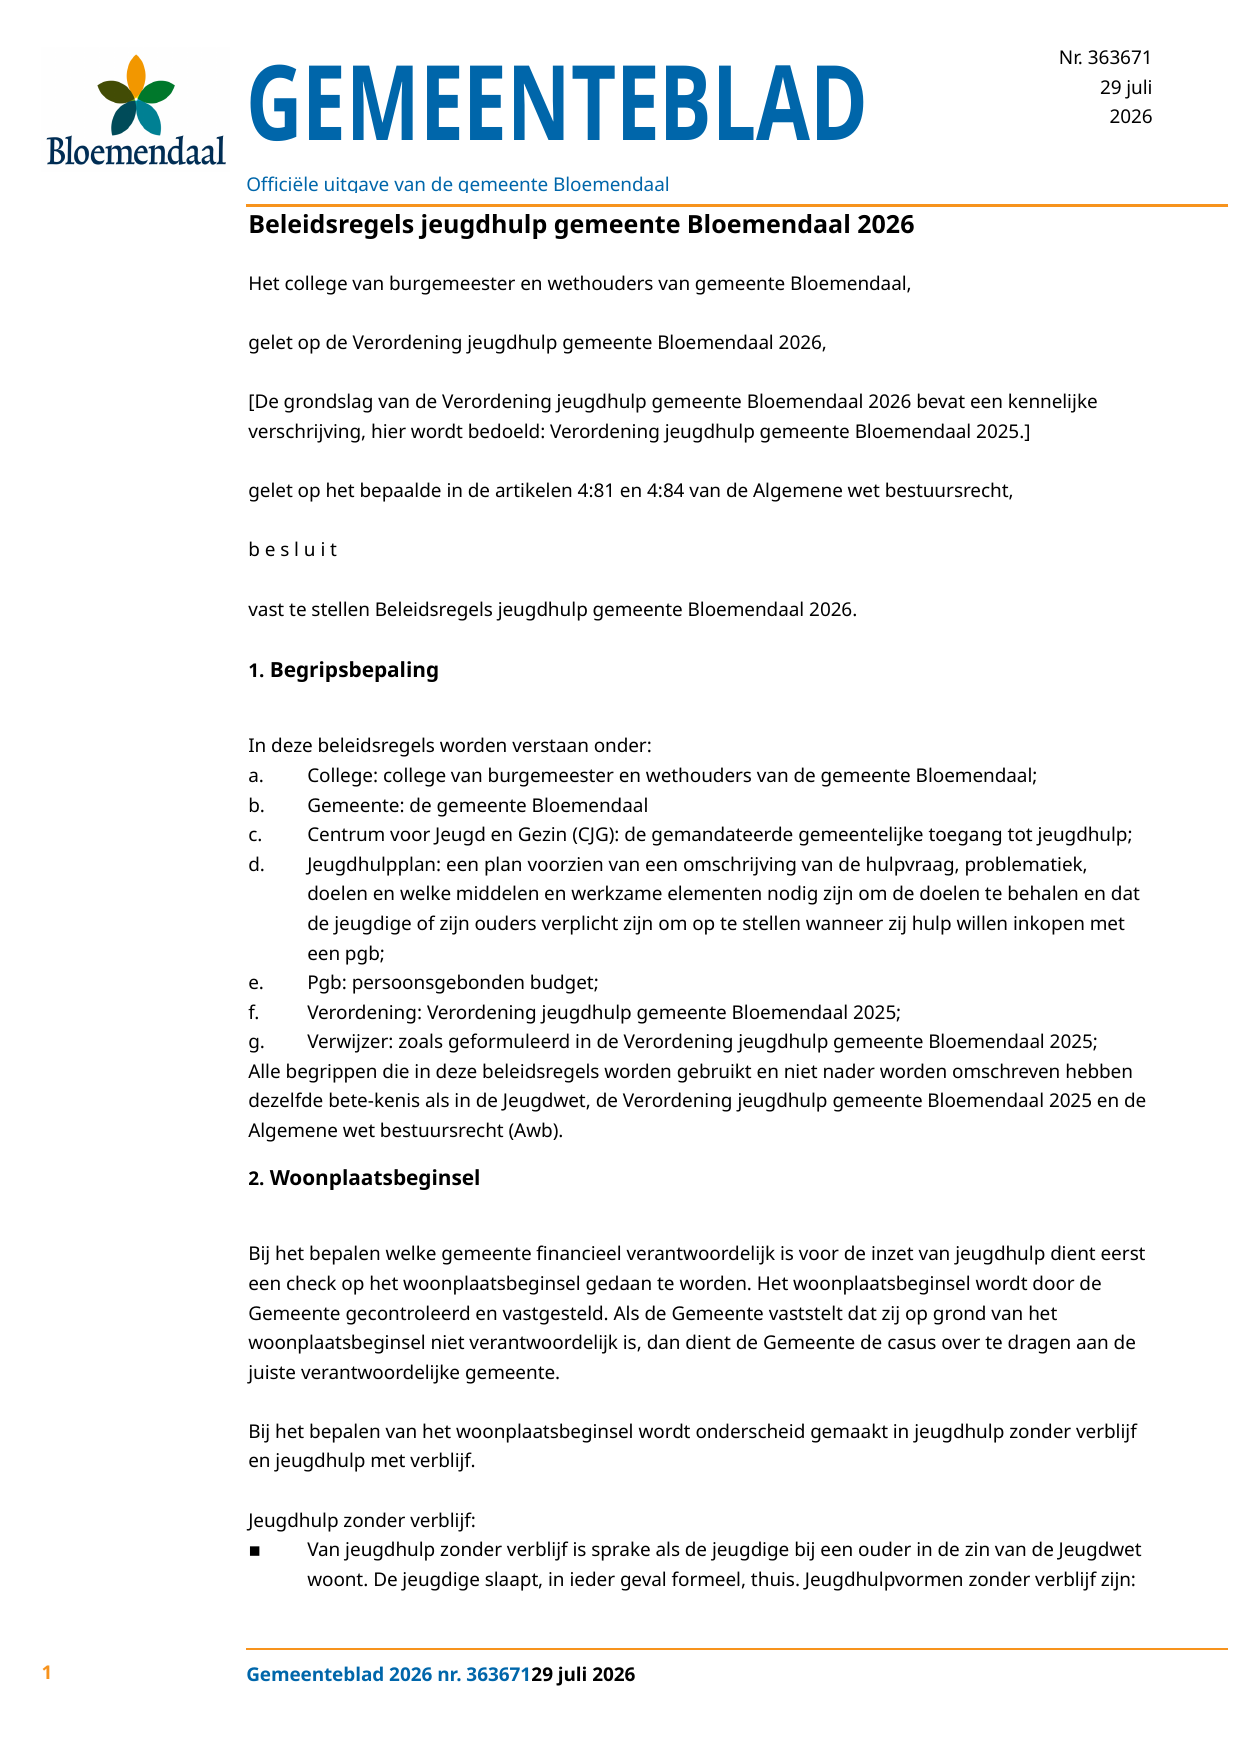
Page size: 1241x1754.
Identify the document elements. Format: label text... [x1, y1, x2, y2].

list College: college van burgemeester en wethouders van de gemeente Bloemendaal; [248, 762, 1152, 788]
list Verwijzer: zoals geformuleerd in de Verordening jeugdhulp gemeente Bloemendaal 2025; [248, 1028, 1152, 1054]
text 2. Woonplaatsbeginsel [248, 1163, 1152, 1191]
text b e s l u i t [248, 537, 1152, 562]
text gelet op de Verordening jeugdhulp gemeente Bloemendaal 2026, [248, 329, 1152, 355]
list Gemeente: de gemeente Bloemendaal [248, 792, 1152, 817]
text Bij het bepalen welke gemeente financieel verantwoordelijk is voor de inzet van jeugdhulp dient eerst een check op het woonplaatsbeginsel gedaan te worden. Het woonplaatsbeginsel wordt door de Gemeente gecontroleerd en vastgesteld. Als de Gemeente vaststelt dat zij op grond van het woonplaatsbeginsel niet verantwoordelijk is, dan dient de Gemeente de casus over te dragen aan de juiste verantwoordelijke gemeente. [248, 1241, 1152, 1384]
list Verordening: Verordening jeugdhulp gemeente Bloemendaal 2025; [248, 999, 1152, 1024]
text vast te stellen Beleidsregels jeugdhulp gemeente Bloemendaal 2026. [248, 596, 1152, 621]
picture [41, 47, 231, 172]
text [De grondslag van de Verordening jeugdhulp gemeente Bloemendaal 2026 bevat een kennelijke verschrijving, hier wordt bedoeld: Verordening jeugdhulp gemeente Bloemendaal 2025.] [248, 389, 1152, 444]
text 1. Begripsbepaling [248, 655, 1152, 683]
text Jeugdhulp zonder verblijf: [248, 1507, 1152, 1532]
text Het college van burgemeester en wethouders van gemeente Bloemendaal, [248, 270, 1152, 296]
text In deze beleidsregels worden verstaan onder: [248, 733, 1152, 758]
list Pgb: persoonsgebonden budget; [248, 969, 1152, 995]
text Bij het bepalen van het woonplaatsbeginsel wordt onderscheid gemaakt in jeugdhulp zonder verblijf en jeugdhulp met verblijf. [248, 1418, 1152, 1473]
text Beleidsregels jeugdhulp gemeente Bloemendaal 2026 [248, 207, 1152, 241]
text Alle begrippen die in deze beleidsregels worden gebruikt en niet nader worden omschreven hebben dezelfde bete-kenis als in de Jeugdwet, de Verordening jeugdhulp gemeente Bloemendaal 2025 en de Algemene wet bestuursrecht (Awb). [248, 1058, 1152, 1143]
list Jeugdhulpplan: een plan voorzien van een omschrijving van de hulpvraag, problematiek, doelen en welke middelen en werkzame elementen nodig zijn om de doelen te behalen en dat de jeugdige of zijn ouders verplicht zijn om op te stellen wanneer zij hulp willen inkopen met een pgb; [248, 851, 1152, 965]
text gelet op het bepaalde in de artikelen 4:81 en 4:84 van de Algemene wet bestuursrecht, [248, 477, 1152, 503]
list Centrum voor Jeugd en Gezin (CJG): de gemandateerde gemeentelijke toegang tot jeugdhulp; [248, 821, 1152, 847]
list Van jeugdhulp zonder verblijf is sprake als de jeugdige bij een ouder in de zin van de Jeugdwet woont. De jeugdige slaapt, in ieder geval formeel, thuis. Jeugdhulpvormen zonder verblijf zijn: [248, 1536, 1152, 1592]
